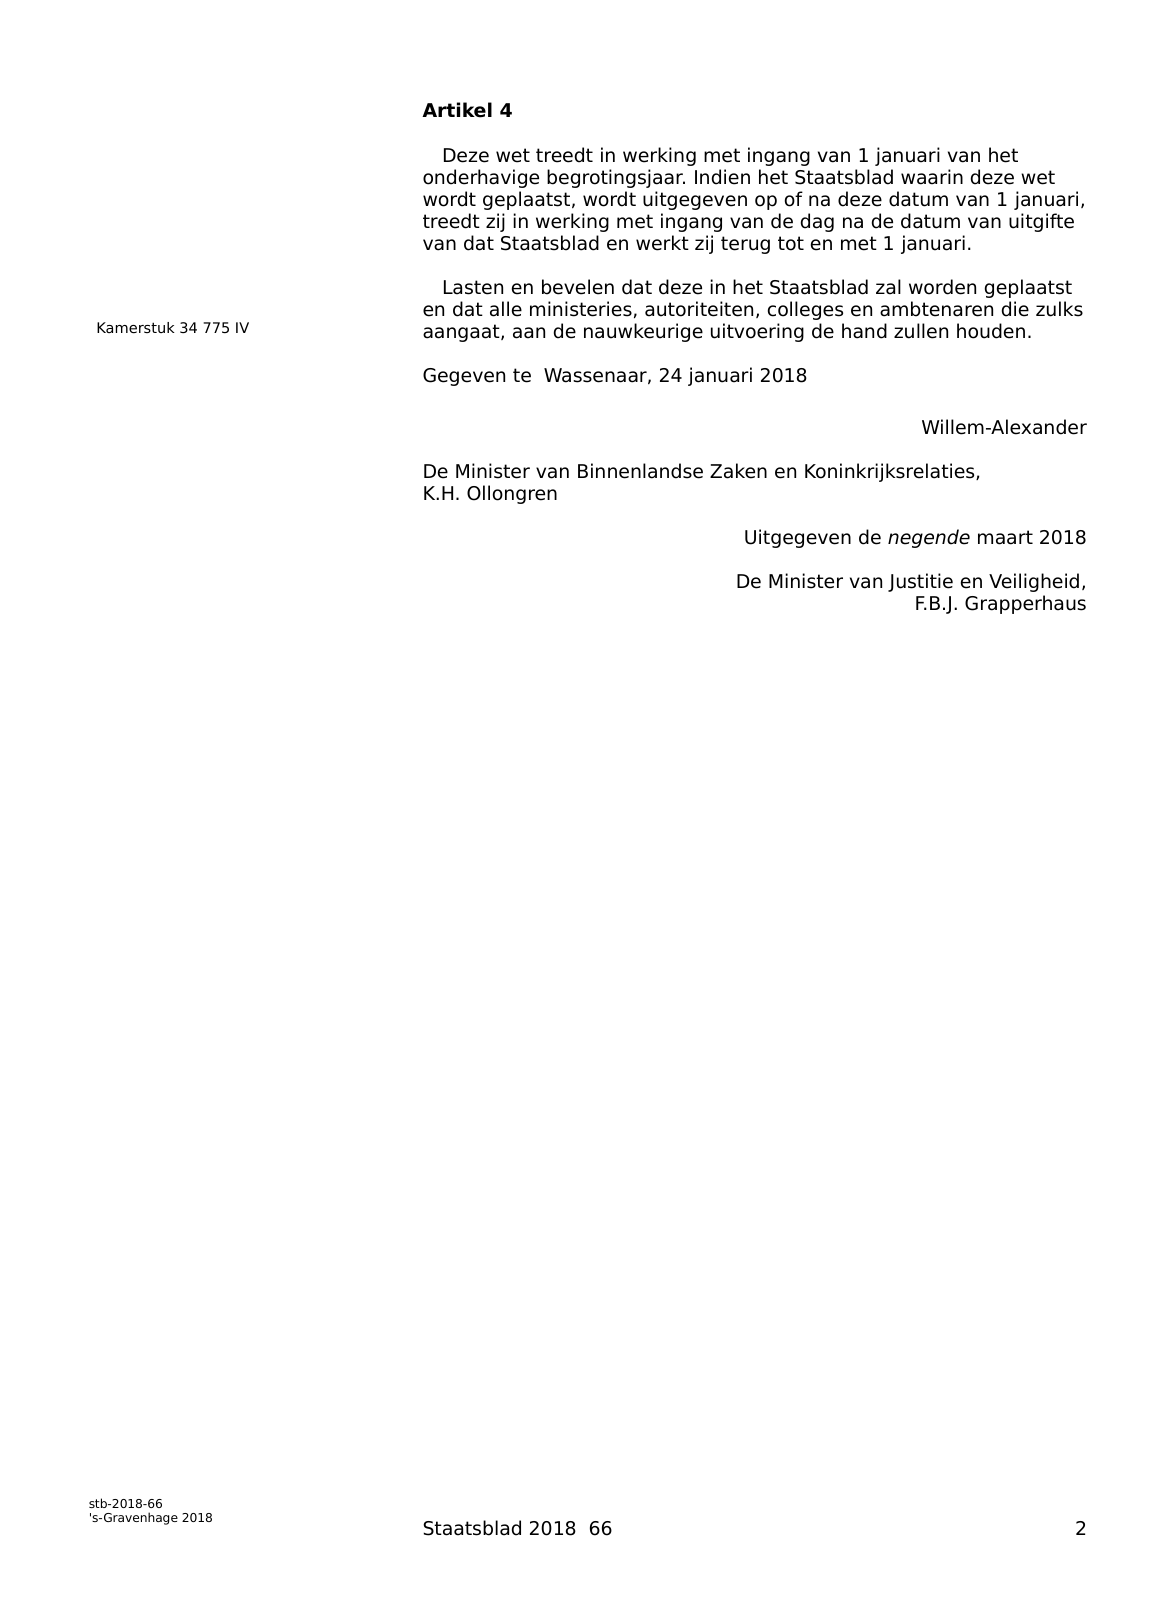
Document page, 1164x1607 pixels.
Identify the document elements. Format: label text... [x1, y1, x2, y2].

text De Minister van Justitie en Veiligheid, F.B.J. Grapperhaus [422, 571, 1087, 615]
text Lasten en bevelen dat deze in het Staatsblad zal worden geplaatst en dat alle ministeries, autoriteiten, colleges en ambtenaren die zulks aangaat, aan de nauwkeurige uitvoering de hand zullen houden. [422, 277, 1087, 343]
text De Minister van Binnenlandse Zaken en Koninkrijksrelaties, K.H. Ollongren [422, 461, 1087, 505]
text stb-2018-66 [88, 1497, 323, 1511]
text Deze wet treedt in werking met ingang van 1 januari van het onderhavige begrotingsjaar. Indien het Staatsblad waarin deze wet wordt geplaatst, wordt uitgegeven op of na deze datum van 1 januari, treedt zij in werking met ingang van de dag na de datum van uitgifte van dat Staatsblad en werkt zij terug tot en met 1 januari. [422, 144, 1087, 254]
subtitle Artikel 4 [422, 100, 1087, 122]
text 's-Gravenhage 2018 [88, 1511, 323, 1525]
text Gegeven te Wassenaar, 24 januari 2018 [422, 365, 1087, 387]
text Willem-Alexander [422, 417, 1087, 439]
text Uitgegeven de negende maart 2018 [422, 527, 1087, 549]
text Kamerstuk 34 775 IV [77, 319, 396, 337]
